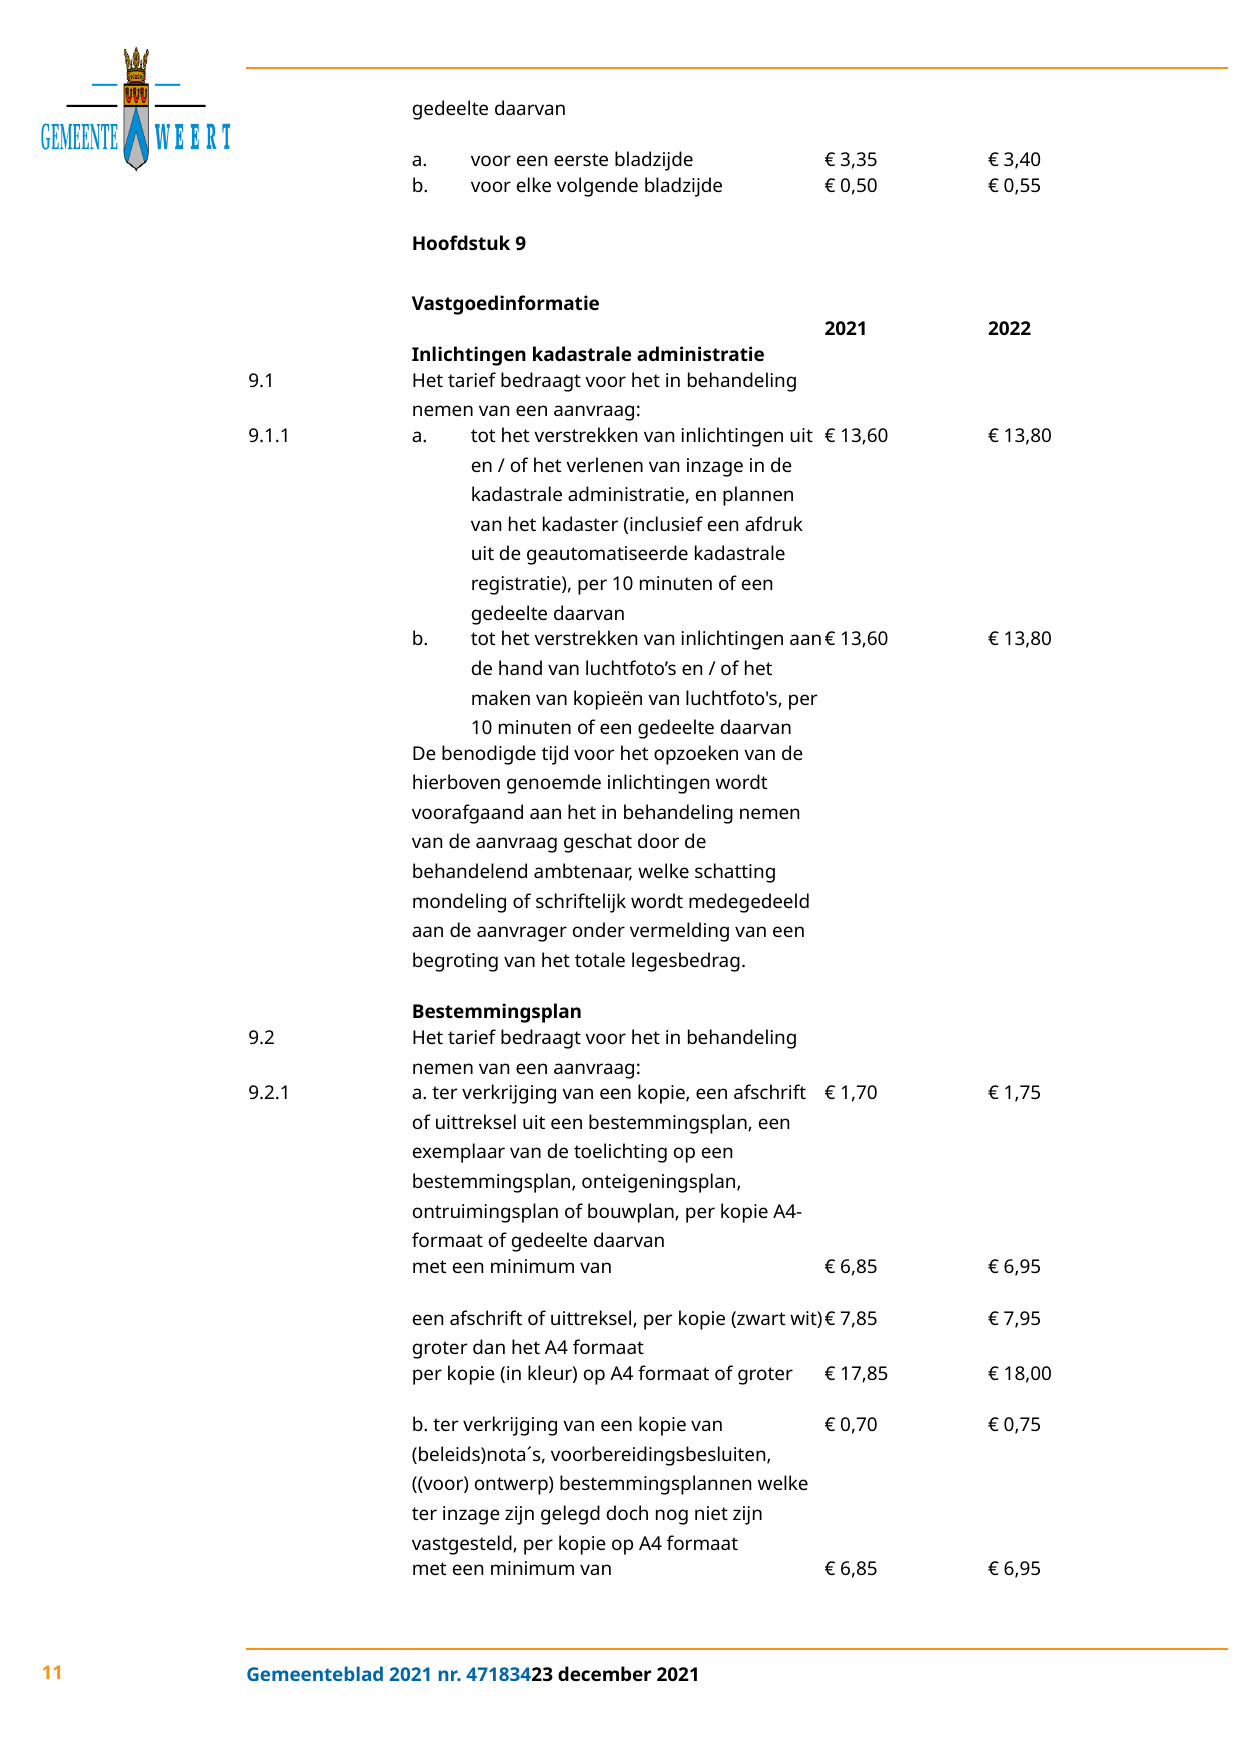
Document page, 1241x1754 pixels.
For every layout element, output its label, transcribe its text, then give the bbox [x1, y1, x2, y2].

table_cell 9.1 [248, 367, 412, 422]
table_cell [824, 95, 988, 121]
table_cell gedeelte daarvan [412, 95, 824, 121]
table_cell [248, 1386, 412, 1411]
table_cell [988, 1279, 1152, 1305]
table_cell tot het verstrekken van inlichtingen aan de hand van luchtfoto’s en / of het maken van kopieën van luchtfoto's, per 10 minuten of een gedeelte daarvan [412, 626, 824, 740]
table_cell [248, 1360, 412, 1386]
table_cell € 13,60 [824, 422, 988, 626]
table_cell [248, 95, 412, 121]
table_cell [824, 1386, 988, 1411]
table_cell [824, 740, 988, 973]
table_cell [248, 999, 412, 1024]
table_cell [988, 1386, 1152, 1411]
table_cell een afschrift of uittreksel, per kopie (zwart wit) groter dan het A4 formaat [412, 1305, 824, 1360]
table_cell De benodigde tijd voor het opzoeken van de hierboven genoemde inlichtingen wordt voorafgaand aan het in behandeling nemen van de aanvraag geschat door de behandelend ambtenaar, welke schatting mondeling of schriftelijk wordt medegedeeld aan de aanvrager onder vermelding van een begroting van het totale legesbedrag. [412, 740, 824, 973]
table_cell [248, 172, 412, 198]
table_cell b. ter verkrijging van een kopie van (beleids)nota´s, voorbereidingsbesluiten, ((voor) ontwerp) bestemmingsplannen welke ter inzage zijn gelegd doch nog niet zijn vastgesteld, per kopie op A4 formaat [412, 1411, 824, 1556]
table_cell [412, 1386, 824, 1411]
table_cell [412, 316, 824, 341]
table_cell [248, 1556, 412, 1581]
table_cell [824, 1279, 988, 1305]
table_cell € 6,85 [824, 1556, 988, 1581]
table_cell € 6,95 [988, 1253, 1152, 1279]
table_cell [988, 1024, 1152, 1079]
table_cell met een minimum van [412, 1253, 824, 1279]
table_cell 9.2.1 [248, 1080, 412, 1253]
table_cell [988, 341, 1152, 367]
table_cell [988, 1581, 1152, 1607]
table_cell € 13,60 [824, 626, 988, 740]
table_cell [412, 1581, 824, 1607]
table_cell [248, 341, 412, 367]
table_cell € 0,55 [988, 172, 1152, 198]
table_cell [248, 1253, 412, 1279]
table_cell [248, 1411, 412, 1556]
table_cell [988, 121, 1152, 146]
table_cell € 7,95 [988, 1305, 1152, 1360]
table_cell [248, 146, 412, 172]
table_cell [824, 121, 988, 146]
table_cell € 1,75 [988, 1080, 1152, 1253]
table_header Hoofdstuk 9 Vastgoedinformatie [412, 231, 824, 316]
table_cell [248, 1279, 412, 1305]
table_cell [988, 999, 1152, 1024]
table_cell [248, 626, 412, 740]
table_header [248, 231, 412, 316]
table_cell [824, 1024, 988, 1079]
table_cell voor een eerste bladzijde [412, 146, 824, 172]
table_header [988, 231, 1152, 316]
table_cell [248, 316, 412, 341]
table_cell [824, 999, 988, 1024]
table_cell Inlichtingen kadastrale administratie [412, 341, 824, 367]
table_cell [248, 1581, 412, 1607]
table_cell [988, 367, 1152, 422]
table_cell € 18,00 [988, 1360, 1152, 1386]
table_cell [988, 973, 1152, 998]
table_cell tot het verstrekken van inlichtingen uit en / of het verlenen van inzage in de kadastrale administratie, en plannen van het kadaster (inclusief een afdruk uit de geautomatiseerde kadastrale registratie), per 10 minuten of een gedeelte daarvan [412, 422, 824, 626]
table_cell [248, 740, 412, 973]
table_cell [248, 121, 412, 146]
table_cell [248, 973, 412, 998]
picture [41, 47, 231, 172]
table_cell € 7,85 [824, 1305, 988, 1360]
table_cell € 13,80 [988, 422, 1152, 626]
table_cell [988, 740, 1152, 973]
table_cell € 6,85 [824, 1253, 988, 1279]
table_cell € 3,35 [824, 146, 988, 172]
table_cell a. ter verkrijging van een kopie, een afschrift of uittreksel uit een bestemmingsplan, een exemplaar van de toelichting op een bestemmingsplan, onteigeningsplan, ontruimingsplan of bouwplan, per kopie A4-formaat of gedeelte daarvan [412, 1080, 824, 1253]
table_header [824, 231, 988, 316]
table_cell € 1,70 [824, 1080, 988, 1253]
table_cell € 3,40 [988, 146, 1152, 172]
table_cell per kopie (in kleur) op A4 formaat of groter [412, 1360, 824, 1386]
table_cell € 0,75 [988, 1411, 1152, 1556]
table_cell Het tarief bedraagt voor het in behandeling nemen van een aanvraag: [412, 367, 824, 422]
table_cell [824, 1581, 988, 1607]
table_cell € 0,70 [824, 1411, 988, 1556]
table_cell € 0,50 [824, 172, 988, 198]
table_cell met een minimum van [412, 1556, 824, 1581]
table_cell 2022 [988, 316, 1152, 341]
table_cell Bestemmingsplan [412, 999, 824, 1024]
table_cell voor elke volgende bladzijde [412, 172, 824, 198]
table_cell € 13,80 [988, 626, 1152, 740]
table_cell [988, 95, 1152, 121]
table_cell [248, 1305, 412, 1360]
table_cell 9.1.1 [248, 422, 412, 626]
table_cell 9.2 [248, 1024, 412, 1079]
table_cell [824, 973, 988, 998]
table_cell € 6,95 [988, 1556, 1152, 1581]
table_cell [412, 121, 824, 146]
table_cell [412, 1279, 824, 1305]
table_cell Het tarief bedraagt voor het in behandeling nemen van een aanvraag: [412, 1024, 824, 1079]
table_cell [824, 341, 988, 367]
table_cell [412, 973, 824, 998]
table_cell € 17,85 [824, 1360, 988, 1386]
table_cell [824, 367, 988, 422]
table_cell 2021 [824, 316, 988, 341]
